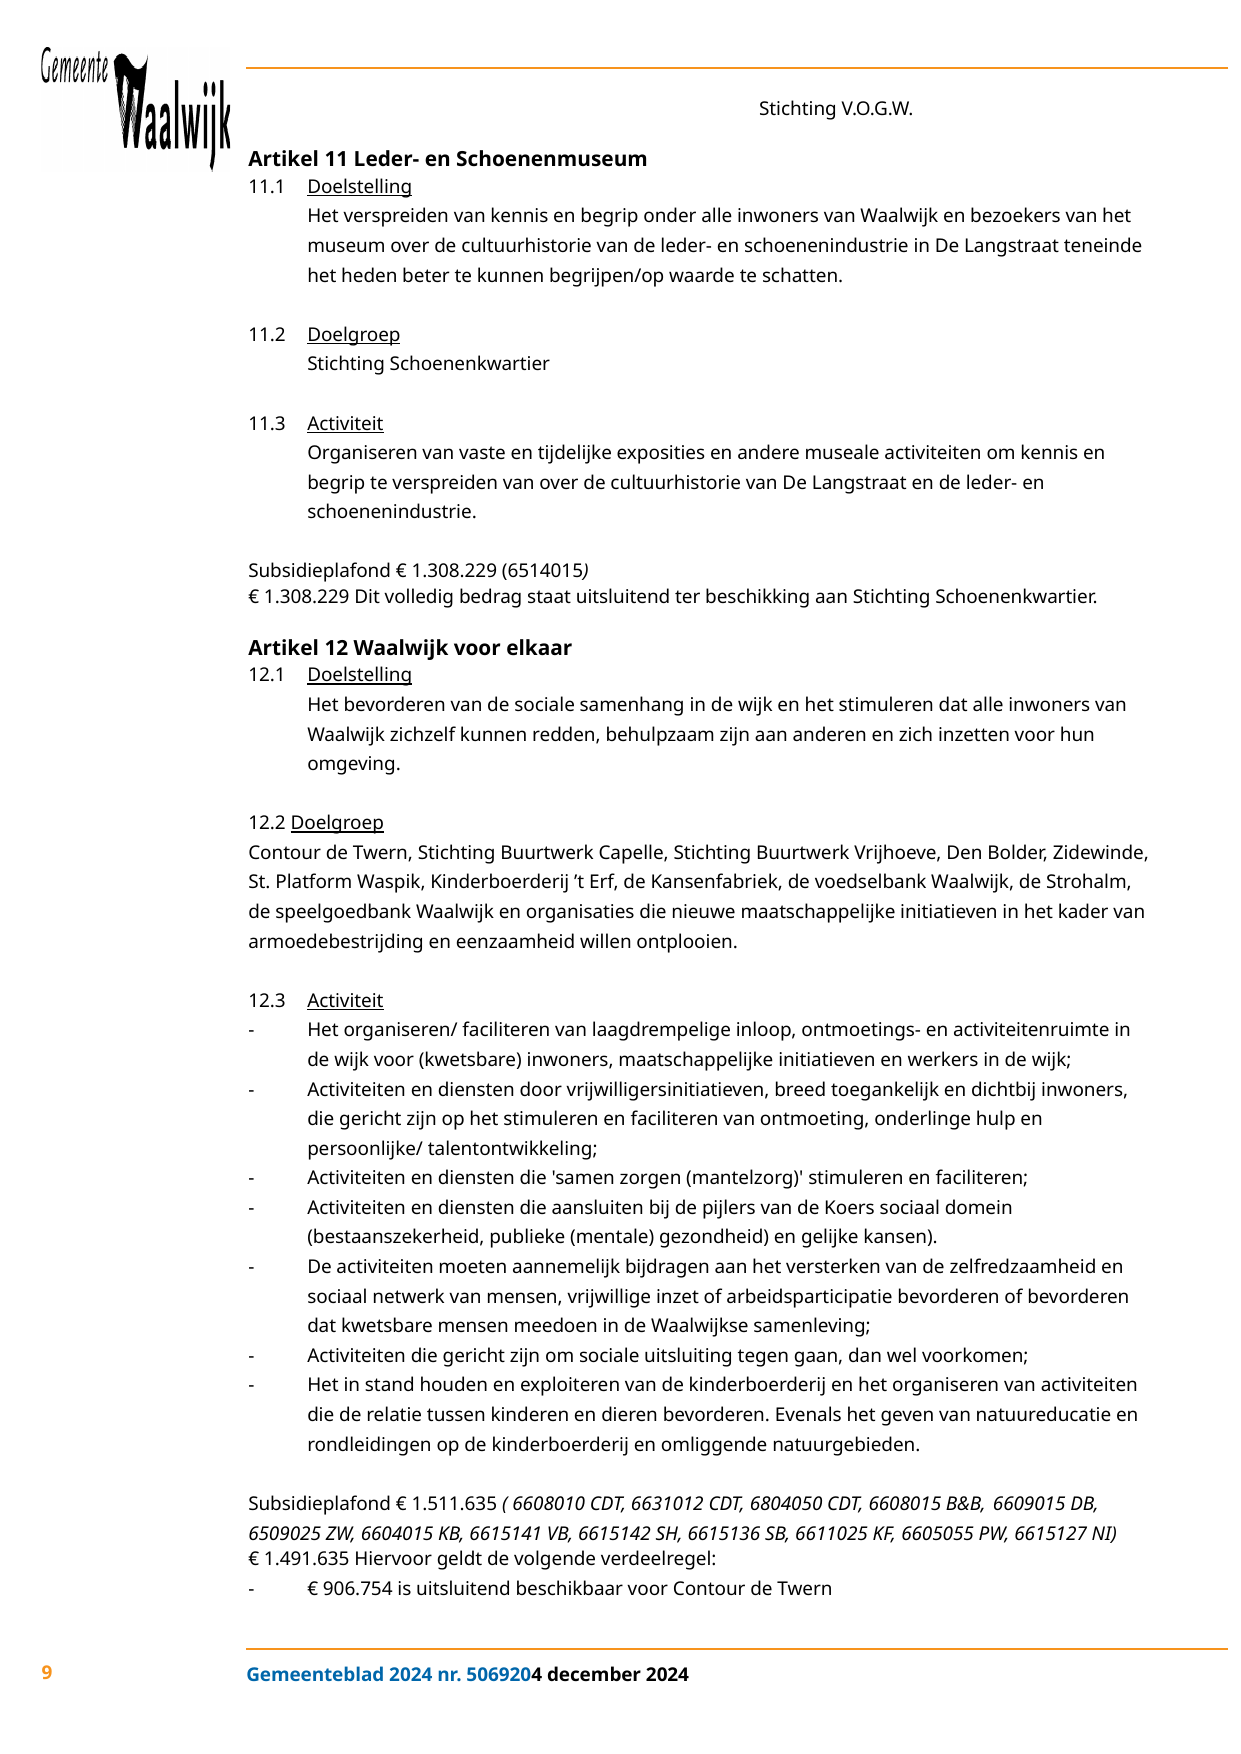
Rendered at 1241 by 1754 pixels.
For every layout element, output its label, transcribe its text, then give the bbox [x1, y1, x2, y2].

picture [41, 47, 231, 172]
list Activiteit [248, 410, 1152, 435]
text 12.2 Doelgroep [248, 809, 1152, 835]
list Het bevorderen van de sociale samenhang in de wijk en het stimuleren dat alle inwoners van Waalwijk zichzelf kunnen redden, behulpzaam zijn aan anderen en zich inzetten voor hun omgeving. [248, 691, 1152, 776]
table_cell [248, 95, 700, 121]
list Activiteiten en diensten die 'samen zorgen (mantelzorg)' stimuleren en faciliteren; [248, 1164, 1152, 1190]
list Activiteiten en diensten door vrijwilligersinitiatieven, breed toegankelijk en dichtbij inwoners, die gericht zijn op het stimuleren en faciliteren van ontmoeting, onderlinge hulp en persoonlijke/ talentontwikkeling; [248, 1076, 1152, 1161]
list Activiteiten en diensten die aansluiten bij de pijlers van de Koers sociaal domein (bestaanszekerheid, publieke (mentale) gezondheid) en gelijke kansen). [248, 1194, 1152, 1249]
text Contour de Twern, Stichting Buurtwerk Capelle, Stichting Buurtwerk Vrijhoeve, Den Bolder, Zidewinde, St. Platform Waspik, Kinderboerderij ’t Erf, de Kansenfabriek, de voedselbank Waalwijk, de Strohalm, de speelgoedbank Waalwijk en organisaties die nieuwe maatschappelijke initiatieven in het kader van armoedebestrijding en eenzaamheid willen ontplooien. [248, 839, 1152, 954]
list Het in stand houden en exploiteren van de kinderboerderij en het organiseren van activiteiten die de relatie tussen kinderen en dieren bevorderen. Evenals het geven van natuureducatie en rondleidingen op de kinderboerderij en omliggende natuurgebieden. [248, 1372, 1152, 1457]
table_cell € 1.308.229 Dit volledig bedrag staat uitsluitend ter beschikking aan Stichting Schoenenkwartier. [248, 584, 1152, 609]
table_cell € 1.491.635 Hiervoor geldt de volgende verdeelregel: € 906.754 is uitsluitend beschikbaar voor Contour de Twern [248, 1545, 1152, 1601]
list Het verspreiden van kennis en begrip onder alle inwoners van Waalwijk en bezoekers van het museum over de cultuurhistorie van de leder- en schoenenindustrie in De Langstraat teneinde het heden beter te kunnen begrijpen/op waarde te schatten. [248, 203, 1152, 287]
table_cell Stichting V.O.G.W. [700, 95, 1152, 121]
list De activiteiten moeten aannemelijk bijdragen aan het versterken van de zelfredzaamheid en sociaal netwerk van mensen, vrijwillige inzet of arbeidsparticipatie bevorderen of bevorderen dat kwetsbare mensen meedoen in de Waalwijkse samenleving; [248, 1253, 1152, 1338]
list Doelgroep [248, 321, 1152, 347]
table_header Subsidieplafond € 1.511.635 ( 6608010 CDT, 6631012 CDT, 6804050 CDT, 6608015 B&B, 6609015 DB, 6509025 ZW, 6604015 KB, 6615141 VB, 6615142 SH, 6615136 SB, 6611025 KF, 6605055 PW, 6615127 NI) [248, 1490, 1152, 1545]
list Organiseren van vaste en tijdelijke exposities en andere museale activiteiten om kennis en begrip te verspreiden van over de cultuurhistorie van De Langstraat en de leder- en schoenenindustrie. [248, 439, 1152, 524]
text Artikel 11 Leder- en Schoenenmuseum [248, 144, 1152, 173]
list Activiteit [248, 987, 1152, 1013]
list Het organiseren/ faciliteren van laagdrempelige inloop, ontmoetings- en activiteitenruimte in de wijk voor (kwetsbare) inwoners, maatschappelijke initiatieven en werkers in de wijk; [248, 1017, 1152, 1072]
table_header Subsidieplafond € 1.308.229 (6514015) [248, 558, 1152, 583]
list Stichting Schoenenkwartier [248, 351, 1152, 376]
list Doelstelling [248, 662, 1152, 687]
list Activiteiten die gericht zijn om sociale uitsluiting tegen gaan, dan wel voorkomen; [248, 1342, 1152, 1368]
list Doelstelling [248, 173, 1152, 199]
text Artikel 12 Waalwijk voor elkaar [248, 633, 1152, 662]
